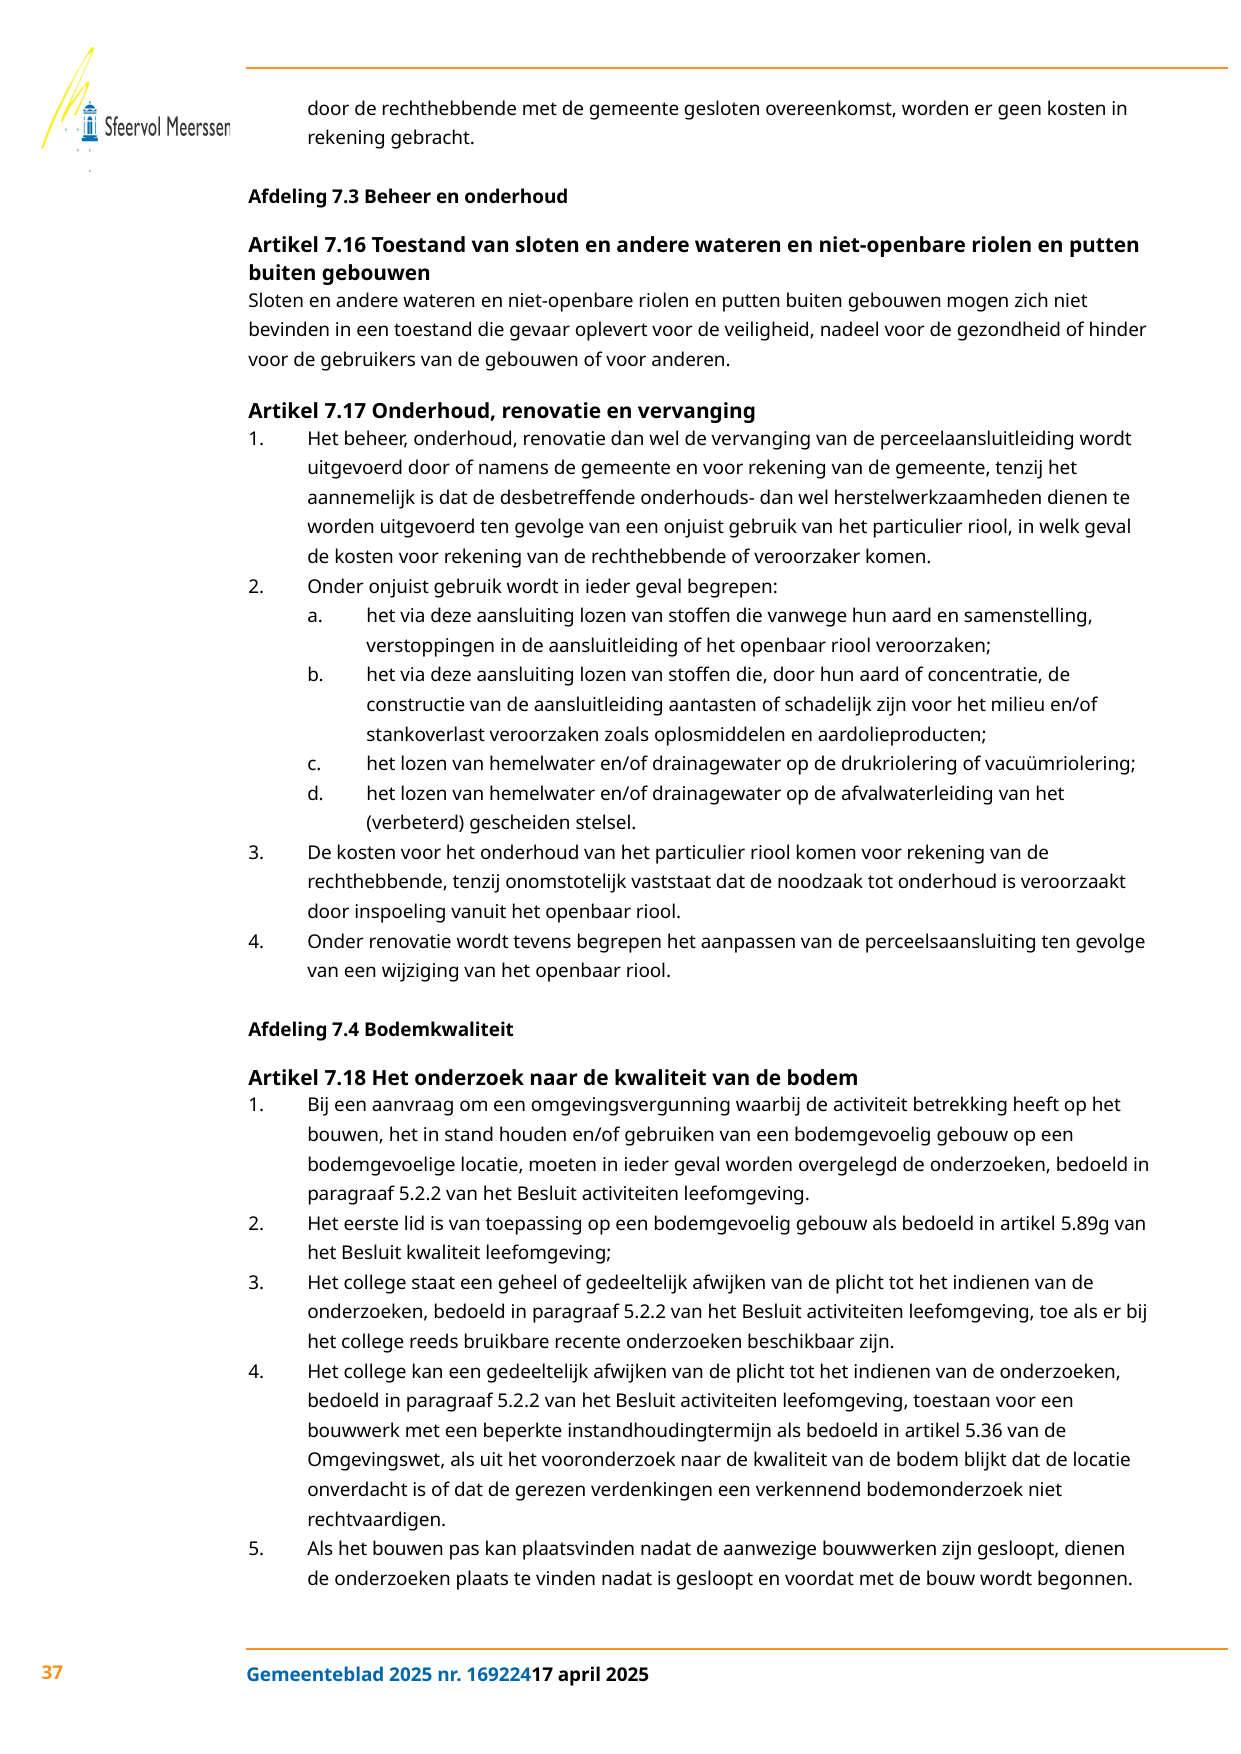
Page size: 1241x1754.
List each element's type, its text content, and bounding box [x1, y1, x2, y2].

text Artikel 7.18 Het onderzoek naar de kwaliteit van de bodem [248, 1063, 1152, 1092]
list het lozen van hemelwater en/of drainagewater op de afvalwaterleiding van het (verbeterd) gescheiden stelsel. [307, 780, 1152, 835]
list het via deze aansluiting lozen van stoffen die, door hun aard of concentratie, de constructie van de aansluitleiding aantasten of schadelijk zijn voor het milieu en/of stankoverlast veroorzaken zoals oplosmiddelen en aardolieproducten; [307, 662, 1152, 747]
list De kosten voor het onderhoud van het particulier riool komen voor rekening van de rechthebbende, tenzij onomstotelijk vaststaat dat de noodzaak tot onderhoud is veroorzaakt door inspoeling vanuit het openbaar riool. [248, 839, 1152, 924]
list Bij een aanvraag om een omgevingsvergunning waarbij de activiteit betrekking heeft op het bouwen, het in stand houden en/of gebruiken van een bodemgevoelig gebouw op een bodemgevoelige locatie, moeten in ieder geval worden overgelegd de onderzoeken, bedoeld in paragraaf 5.2.2 van het Besluit activiteiten leefomgeving. [248, 1092, 1152, 1206]
list Onder onjuist gebruik wordt in ieder geval begrepen: [248, 573, 1152, 599]
list Onder renovatie wordt tevens begrepen het aanpassen van de perceelsaansluiting ten gevolge van een wijziging van het openbaar riool. [248, 928, 1152, 983]
picture [41, 47, 231, 172]
text Afdeling 7.4 Bodemkwaliteit [248, 1017, 1152, 1042]
list Het college kan een gedeeltelijk afwijken van de plicht tot het indienen van de onderzoeken, bedoeld in paragraaf 5.2.2 van het Besluit activiteiten leefomgeving, toestaan voor een bouwwerk met een beperkte instandhoudingtermijn als bedoeld in artikel 5.36 van de Omgevingswet, als uit het vooronderzoek naar de kwaliteit van de bodem blijkt dat de locatie onverdacht is of dat de gerezen verdenkingen een verkennend bodemonderzoek niet rechtvaardigen. [248, 1358, 1152, 1532]
list Het eerste lid is van toepassing op een bodemgevoelig gebouw als bedoeld in artikel 5.89g van het Besluit kwaliteit leefomgeving; [248, 1210, 1152, 1265]
text Afdeling 7.3 Beheer en onderhoud [248, 183, 1152, 209]
list het via deze aansluiting lozen van stoffen die vanwege hun aard en samenstelling, verstoppingen in de aansluitleiding of het openbaar riool veroorzaken; [307, 602, 1152, 658]
text Artikel 7.16 Toestand van sloten en andere wateren en niet-openbare riolen en putten buiten gebouwen [248, 230, 1152, 287]
list het lozen van hemelwater en/of drainagewater op de drukriolering of vacuümriolering; [307, 750, 1152, 776]
text Sloten en andere wateren en niet-openbare riolen en putten buiten gebouwen mogen zich niet bevinden in een toestand die gevaar oplevert voor de veiligheid, nadeel voor de gezondheid of hinder voor de gebruikers van de gebouwen of voor anderen. [248, 287, 1152, 372]
list door de rechthebbende met de gemeente gesloten overeenkomst, worden er geen kosten in rekening gebracht. [248, 95, 1152, 150]
list Als het bouwen pas kan plaatsvinden nadat de aanwezige bouwwerken zijn gesloopt, dienen de onderzoeken plaats te vinden nadat is gesloopt en voordat met de bouw wordt begonnen. [248, 1535, 1152, 1591]
list Het beheer, onderhoud, renovatie dan wel de vervanging van de perceelaansluitleiding wordt uitgevoerd door of namens de gemeente en voor rekening van de gemeente, tenzij het aannemelijk is dat de desbetreffende onderhouds- dan wel herstelwerkzaamheden dienen te worden uitgevoerd ten gevolge van een onjuist gebruik van het particulier riool, in welk geval de kosten voor rekening van de rechthebbende of veroorzaker komen. [248, 425, 1152, 569]
list Het college staat een geheel of gedeeltelijk afwijken van de plicht tot het indienen van de onderzoeken, bedoeld in paragraaf 5.2.2 van het Besluit activiteiten leefomgeving, toe als er bij het college reeds bruikbare recente onderzoeken beschikbaar zijn. [248, 1269, 1152, 1354]
text Artikel 7.17 Onderhoud, renovatie en vervanging [248, 397, 1152, 425]
